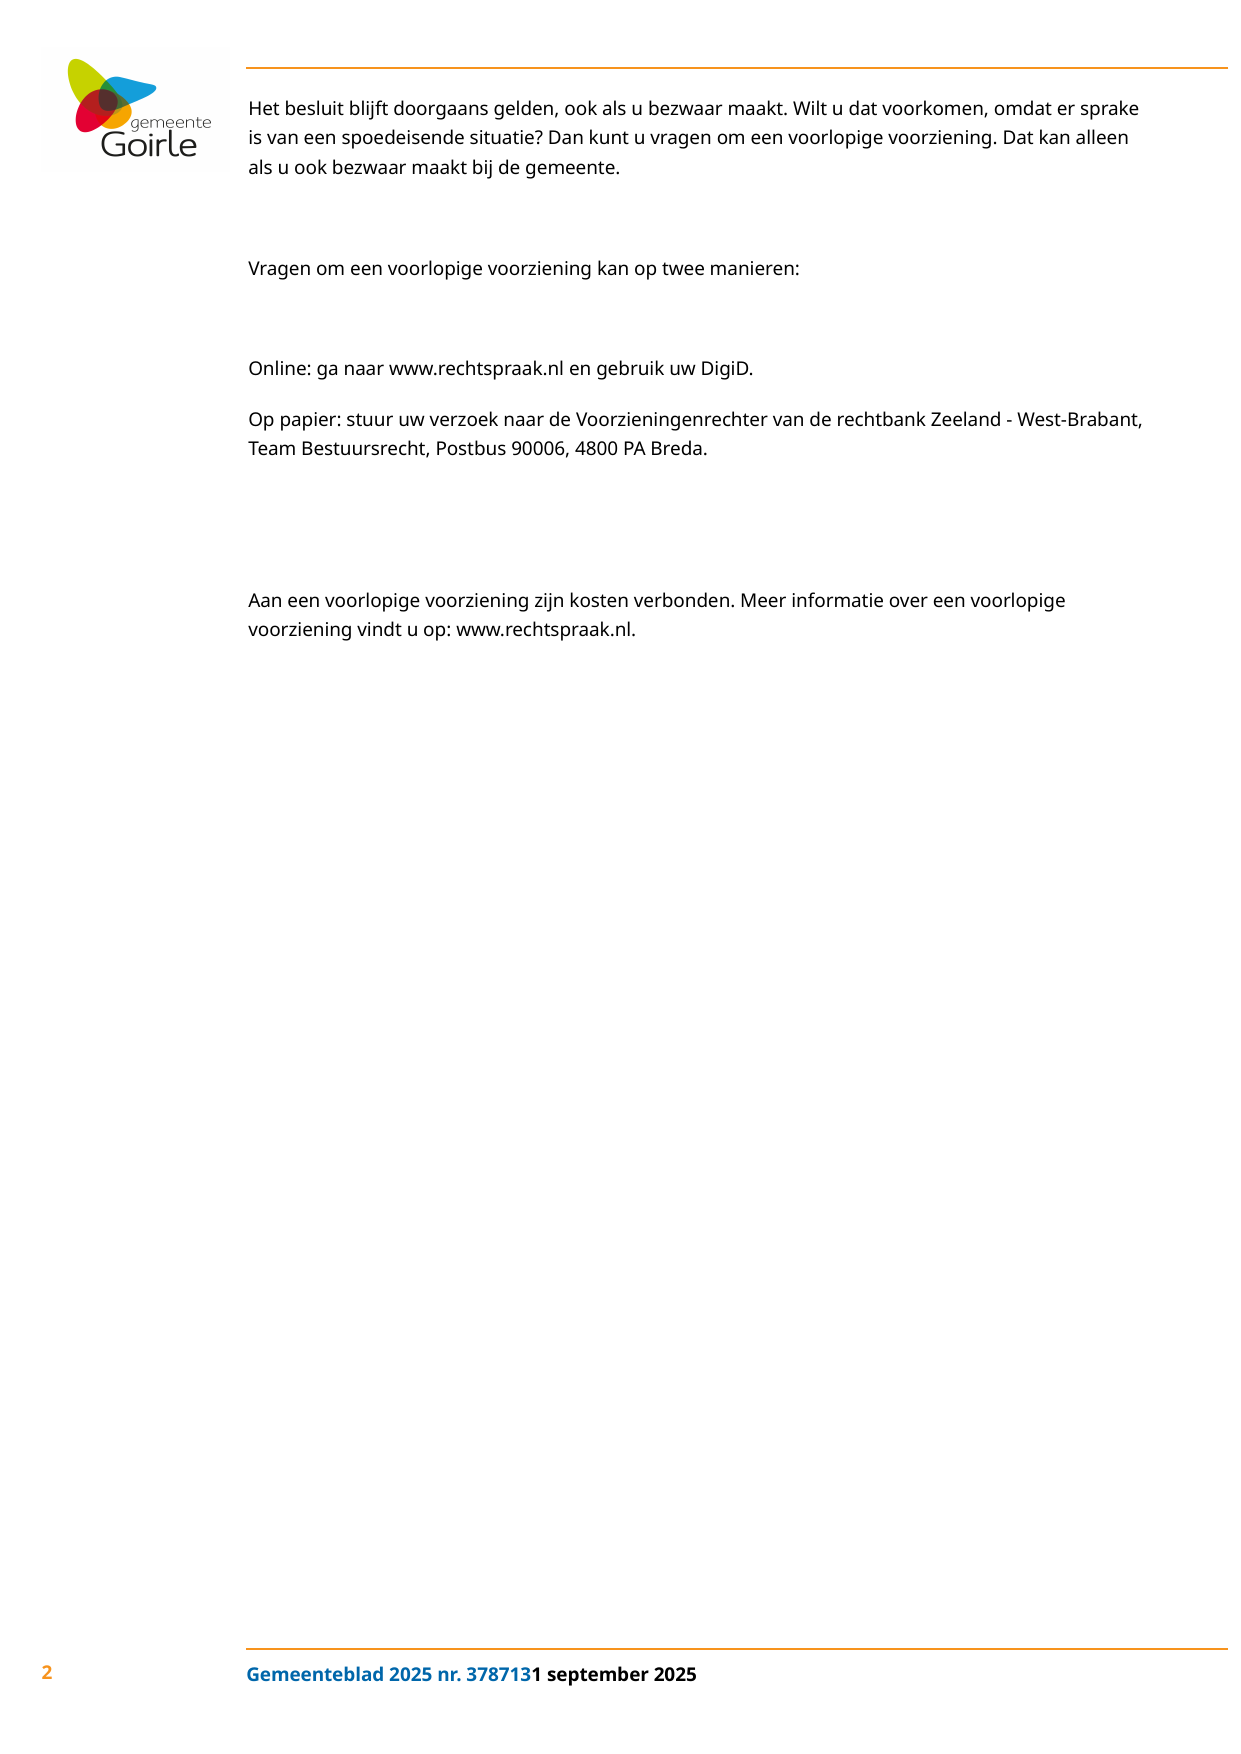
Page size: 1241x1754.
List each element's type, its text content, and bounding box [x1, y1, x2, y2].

text Online: ga naar www.rechtspraak.nl en gebruik uw DigiD. [248, 356, 1152, 381]
text Op papier: stuur uw verzoek naar de Voorzieningenrechter van de rechtbank Zeeland - West-Brabant, Team Bestuursrecht, Postbus 90006, 4800 PA Breda. [248, 406, 1152, 461]
picture [41, 47, 231, 172]
text Het besluit blijft doorgaans gelden, ook als u bezwaar maakt. Wilt u dat voorkomen, omdat er sprake is van een spoedeisende situatie? Dan kunt u vragen om een voorlopige voorziening. Dat kan alleen als u ook bezwaar maakt bij de gemeente. [248, 95, 1152, 180]
text Aan een voorlopige voorziening zijn kosten verbonden. Meer informatie over een voorlopige voorziening vindt u op: www.rechtspraak.nl. [248, 587, 1152, 642]
text Vragen om een voorlopige voorziening kan op twee manieren: [248, 255, 1152, 281]
